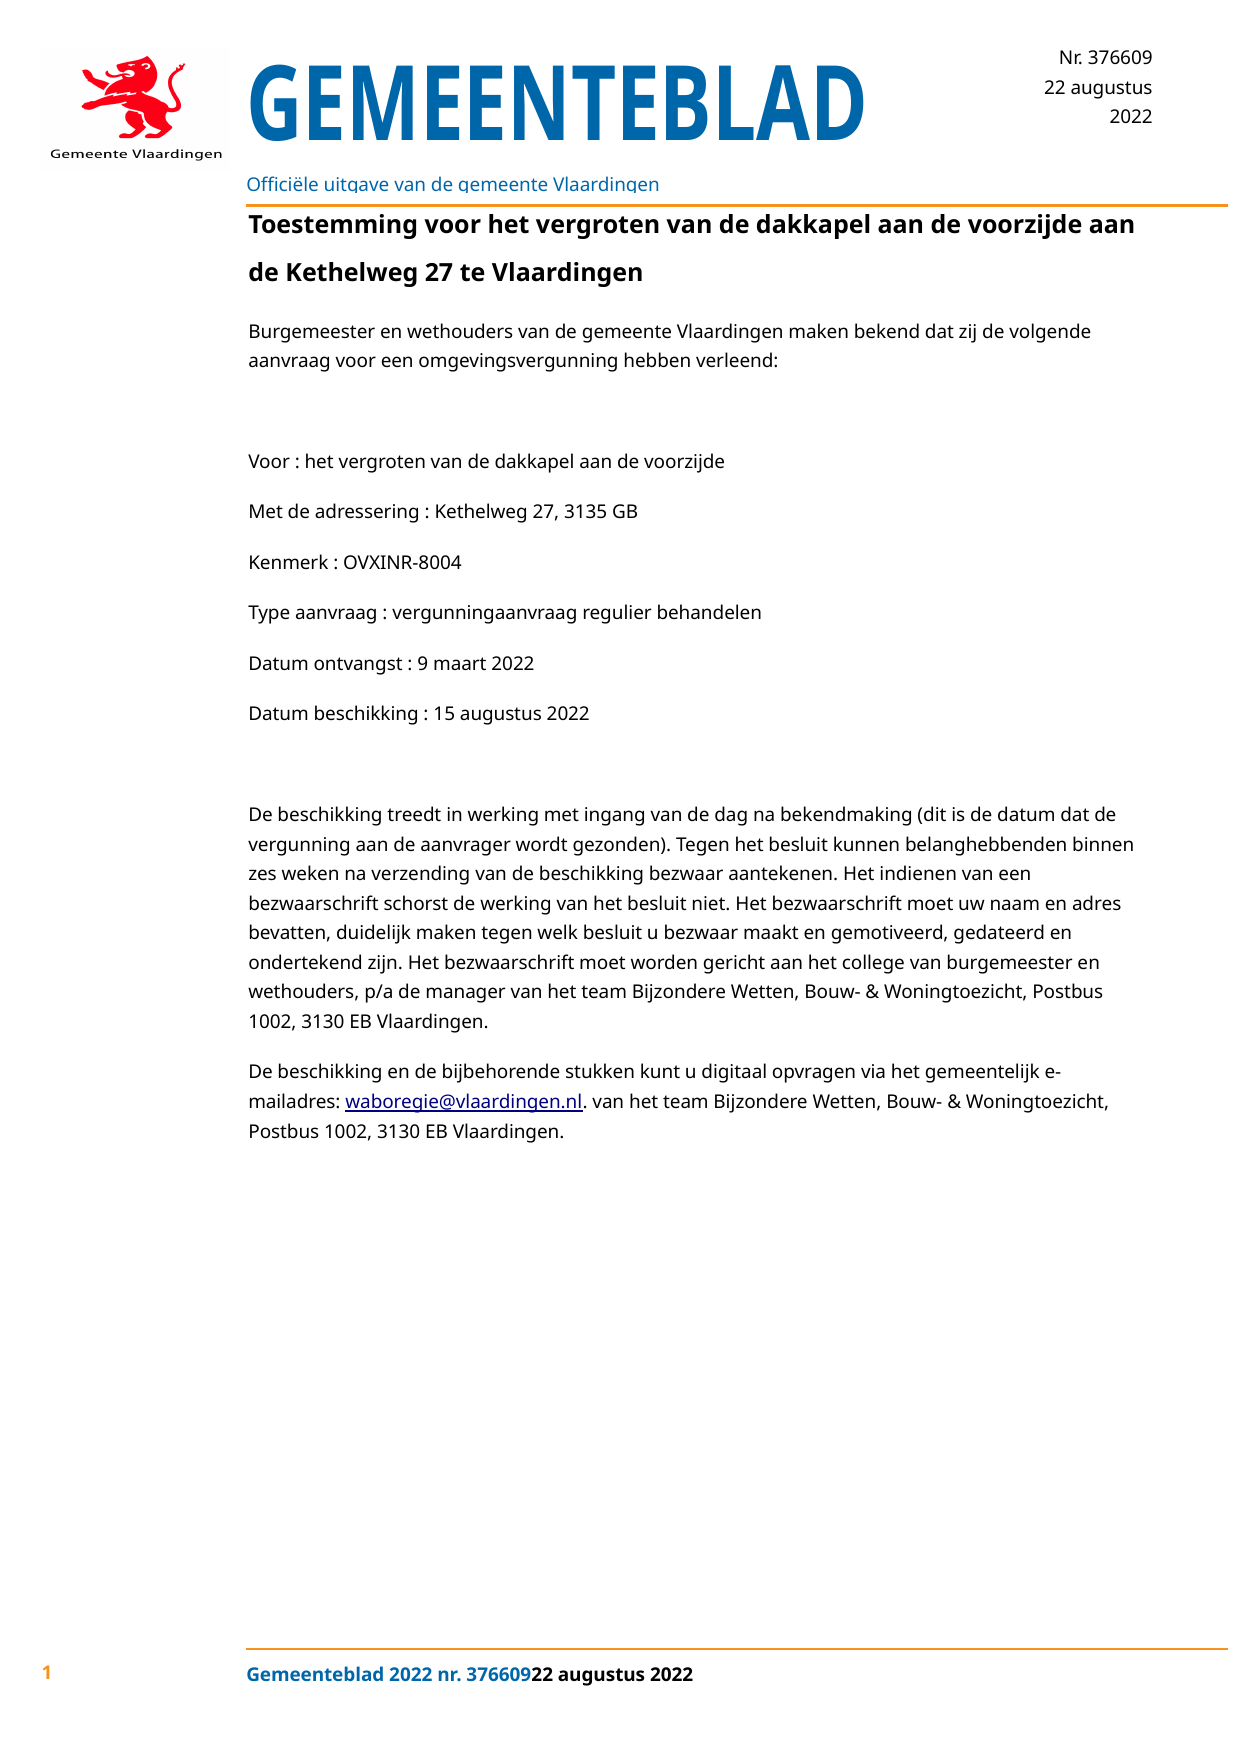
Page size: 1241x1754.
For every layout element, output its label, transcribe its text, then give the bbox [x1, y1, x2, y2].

text Toestemming voor het vergroten van de dakkapel aan de voorzijde aan de Kethelweg 27 te Vlaardingen [248, 207, 1152, 288]
text De beschikking en de bijbehorende stukken kunt u digitaal opvragen via het gemeentelijk e-mailadres: waboregie@vlaardingen.nl. van het team Bijzondere Wetten, Bouw- & Woningtoezicht, Postbus 1002, 3130 EB Vlaardingen. [248, 1059, 1152, 1144]
text Kenmerk : OVXINR-8004 [248, 549, 1152, 575]
text Datum ontvangst : 9 maart 2022 [248, 650, 1152, 676]
text Burgemeester en wethouders van de gemeente Vlaardingen maken bekend dat zij de volgende aanvraag voor een omgevingsvergunning hebben verleend: [248, 318, 1152, 373]
text Voor : het vergroten van de dakkapel aan de voorzijde [248, 448, 1152, 474]
text Type aanvraag : vergunningaanvraag regulier behandelen [248, 599, 1152, 625]
text Met de adressering : Kethelweg 27, 3135 GB [248, 499, 1152, 524]
picture [41, 47, 231, 172]
text De beschikking treedt in werking met ingang van de dag na bekendmaking (dit is de datum dat de vergunning aan de aanvrager wordt gezonden). Tegen het besluit kunnen belanghebbenden binnen zes weken na verzending van de beschikking bezwaar aantekenen. Het indienen van een bezwaarschrift schorst de werking van het besluit niet. Het bezwaarschrift moet uw naam en adres bevatten, duidelijk maken tegen welk besluit u bezwaar maakt en gemotiveerd, gedateerd en ondertekend zijn. Het bezwaarschrift moet worden gericht aan het college van burgemeester en wethouders, p/a de manager van het team Bijzondere Wetten, Bouw- & Woningtoezicht, Postbus 1002, 3130 EB Vlaardingen. [248, 801, 1152, 1034]
text Datum beschikking : 15 augustus 2022 [248, 700, 1152, 726]
